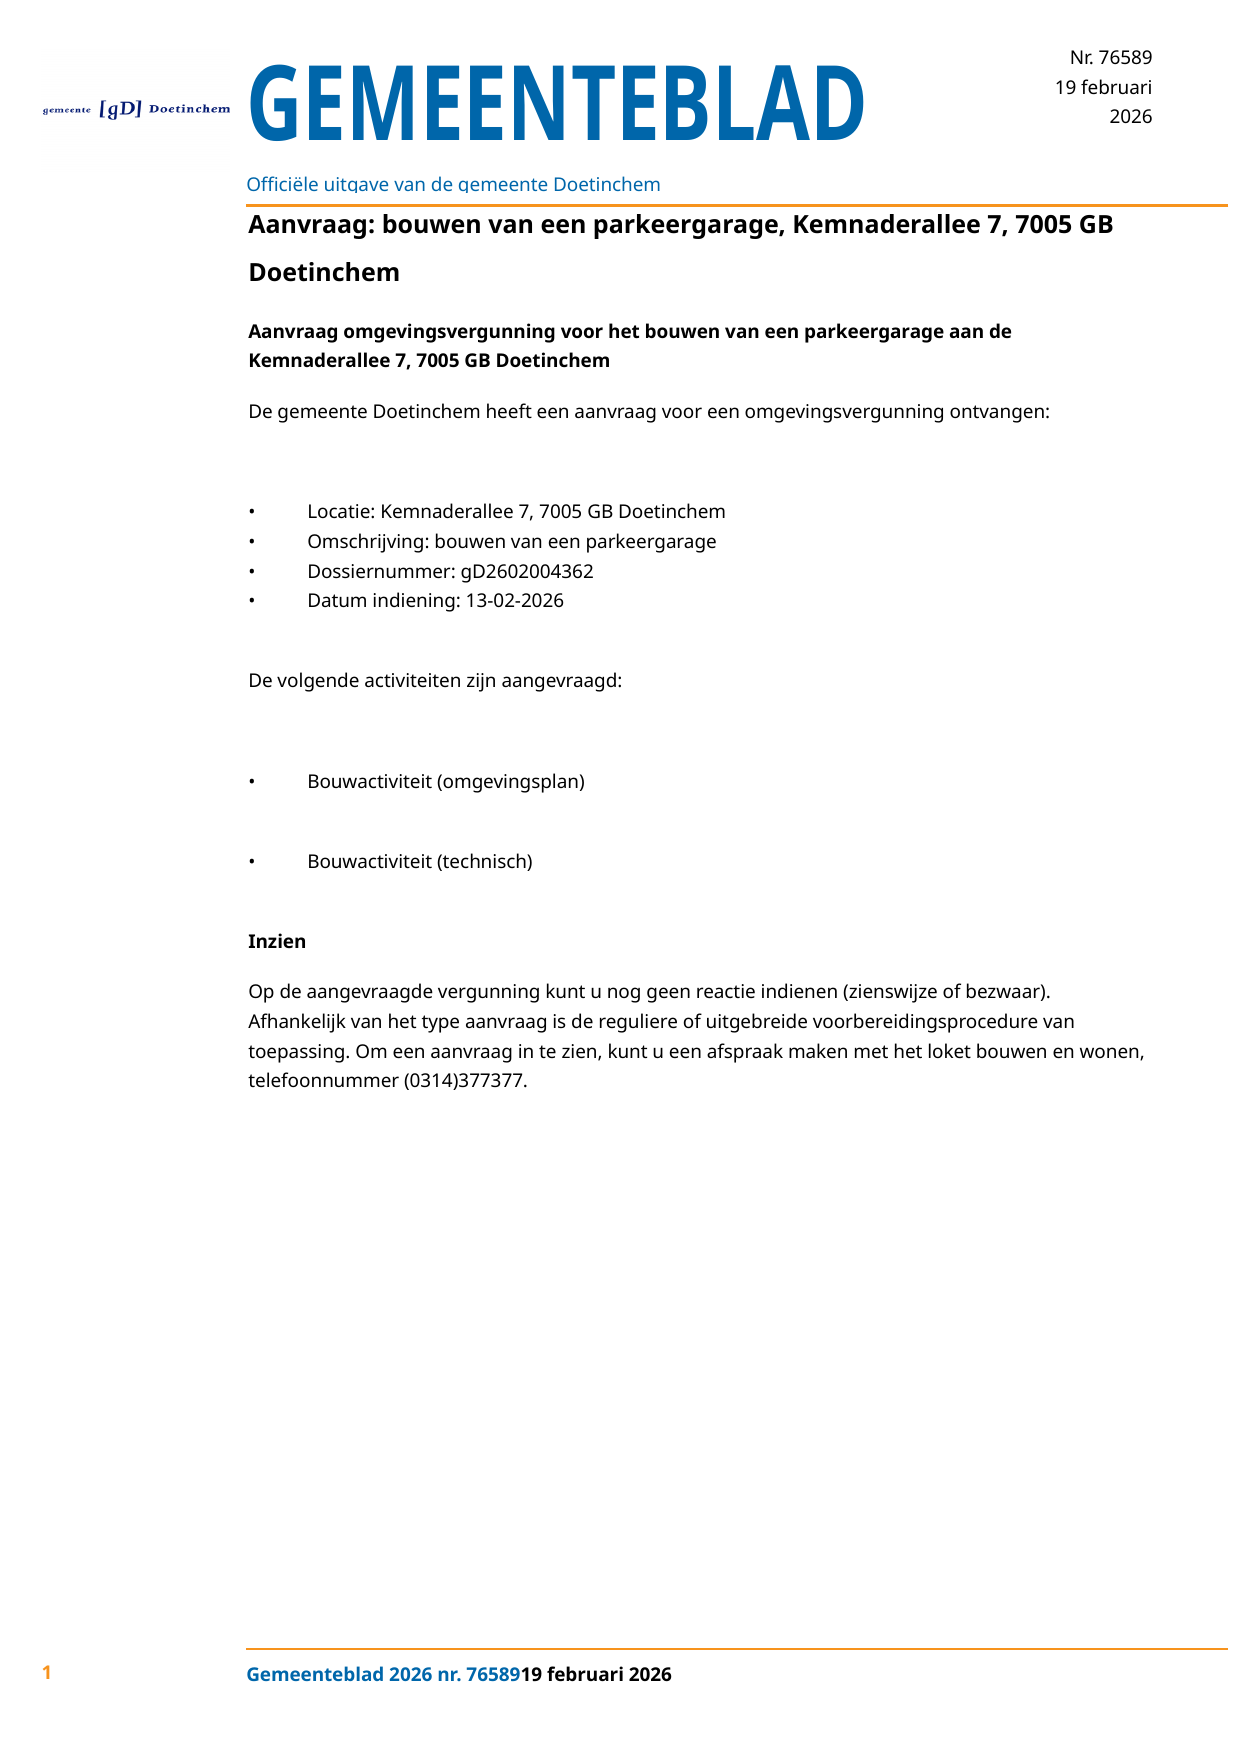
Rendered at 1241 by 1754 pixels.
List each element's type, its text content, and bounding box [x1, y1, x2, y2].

text Inzien [248, 928, 1152, 954]
picture [41, 47, 231, 172]
text Op de aangevraagde vergunning kunt u nog geen reactie indienen (zienswijze of bezwaar). Afhankelijk van het type aanvraag is de reguliere of uitgebreide voorbereidingsprocedure van toepassing. Om een aanvraag in te zien, kunt u een afspraak maken met het loket bouwen en wonen, telefoonnummer (0314)377377. [248, 979, 1152, 1093]
list Bouwactiviteit (technisch) [248, 848, 1152, 874]
text Aanvraag: bouwen van een parkeergarage, Kemnaderallee 7, 7005 GB Doetinchem [248, 207, 1152, 288]
text De gemeente Doetinchem heeft een aanvraag voor een omgevingsvergunning ontvangen: [248, 398, 1152, 424]
list Dossiernummer: gD2602004362 [248, 558, 1152, 584]
text De volgende activiteiten zijn aangevraagd: [248, 667, 1152, 693]
list Datum indiening: 13-02-2026 [248, 587, 1152, 613]
list Locatie: Kemnaderallee 7, 7005 GB Doetinchem [248, 499, 1152, 524]
text Aanvraag omgevingsvergunning voor het bouwen van een parkeergarage aan de Kemnaderallee 7, 7005 GB Doetinchem [248, 318, 1152, 373]
list Bouwactiviteit (omgevingsplan) [248, 768, 1152, 794]
list Omschrijving: bouwen van een parkeergarage [248, 528, 1152, 554]
